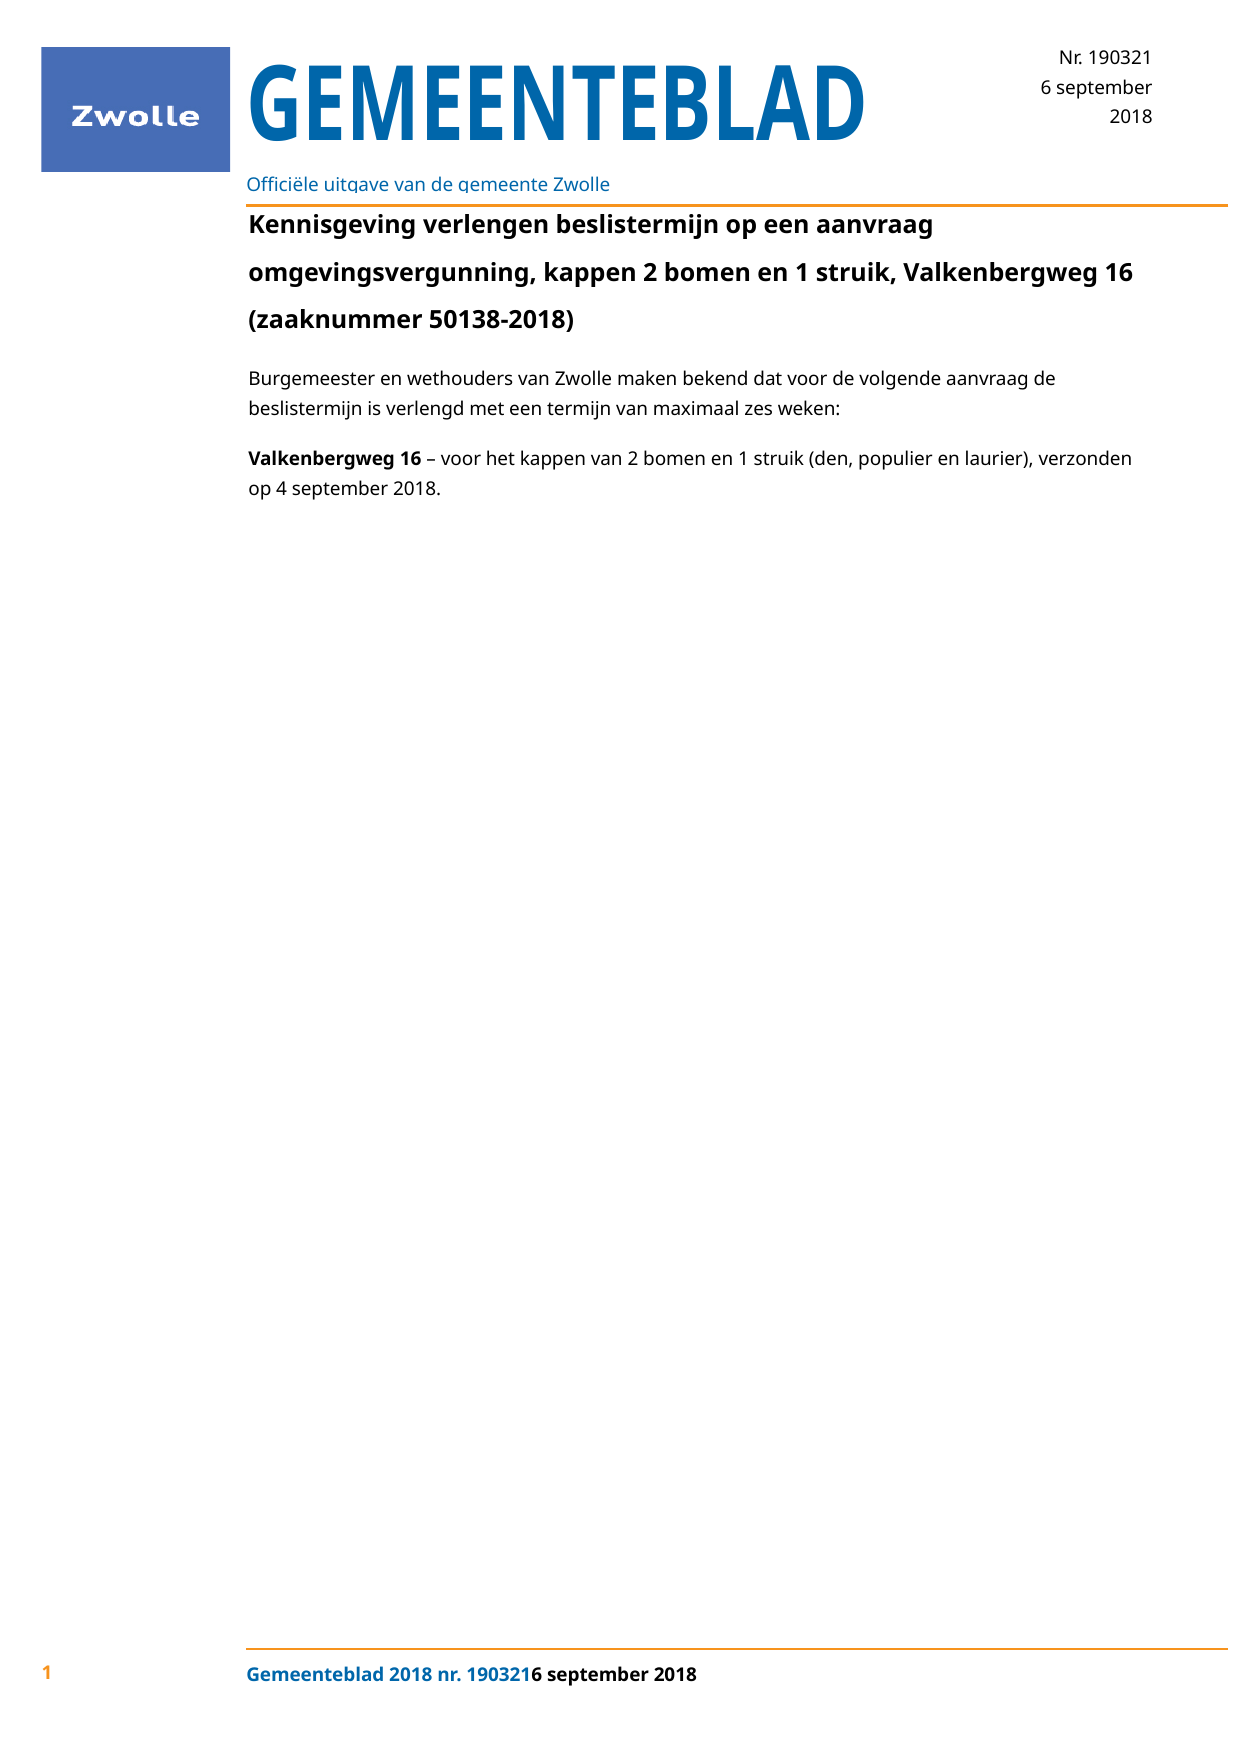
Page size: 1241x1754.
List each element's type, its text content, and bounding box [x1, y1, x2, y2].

text Burgemeester en wethouders van Zwolle maken bekend dat voor de volgende aanvraag de beslistermijn is verlengd met een termijn van maximaal zes weken: [248, 366, 1152, 421]
picture [41, 47, 231, 172]
text Valkenbergweg 16 – voor het kappen van 2 bomen en 1 struik (den, populier en laurier), verzonden op 4 september 2018. [248, 446, 1152, 501]
text Kennisgeving verlengen beslistermijn op een aanvraag omgevingsvergunning, kappen 2 bomen en 1 struik, Valkenbergweg 16 (zaaknummer 50138-2018) [248, 207, 1152, 336]
